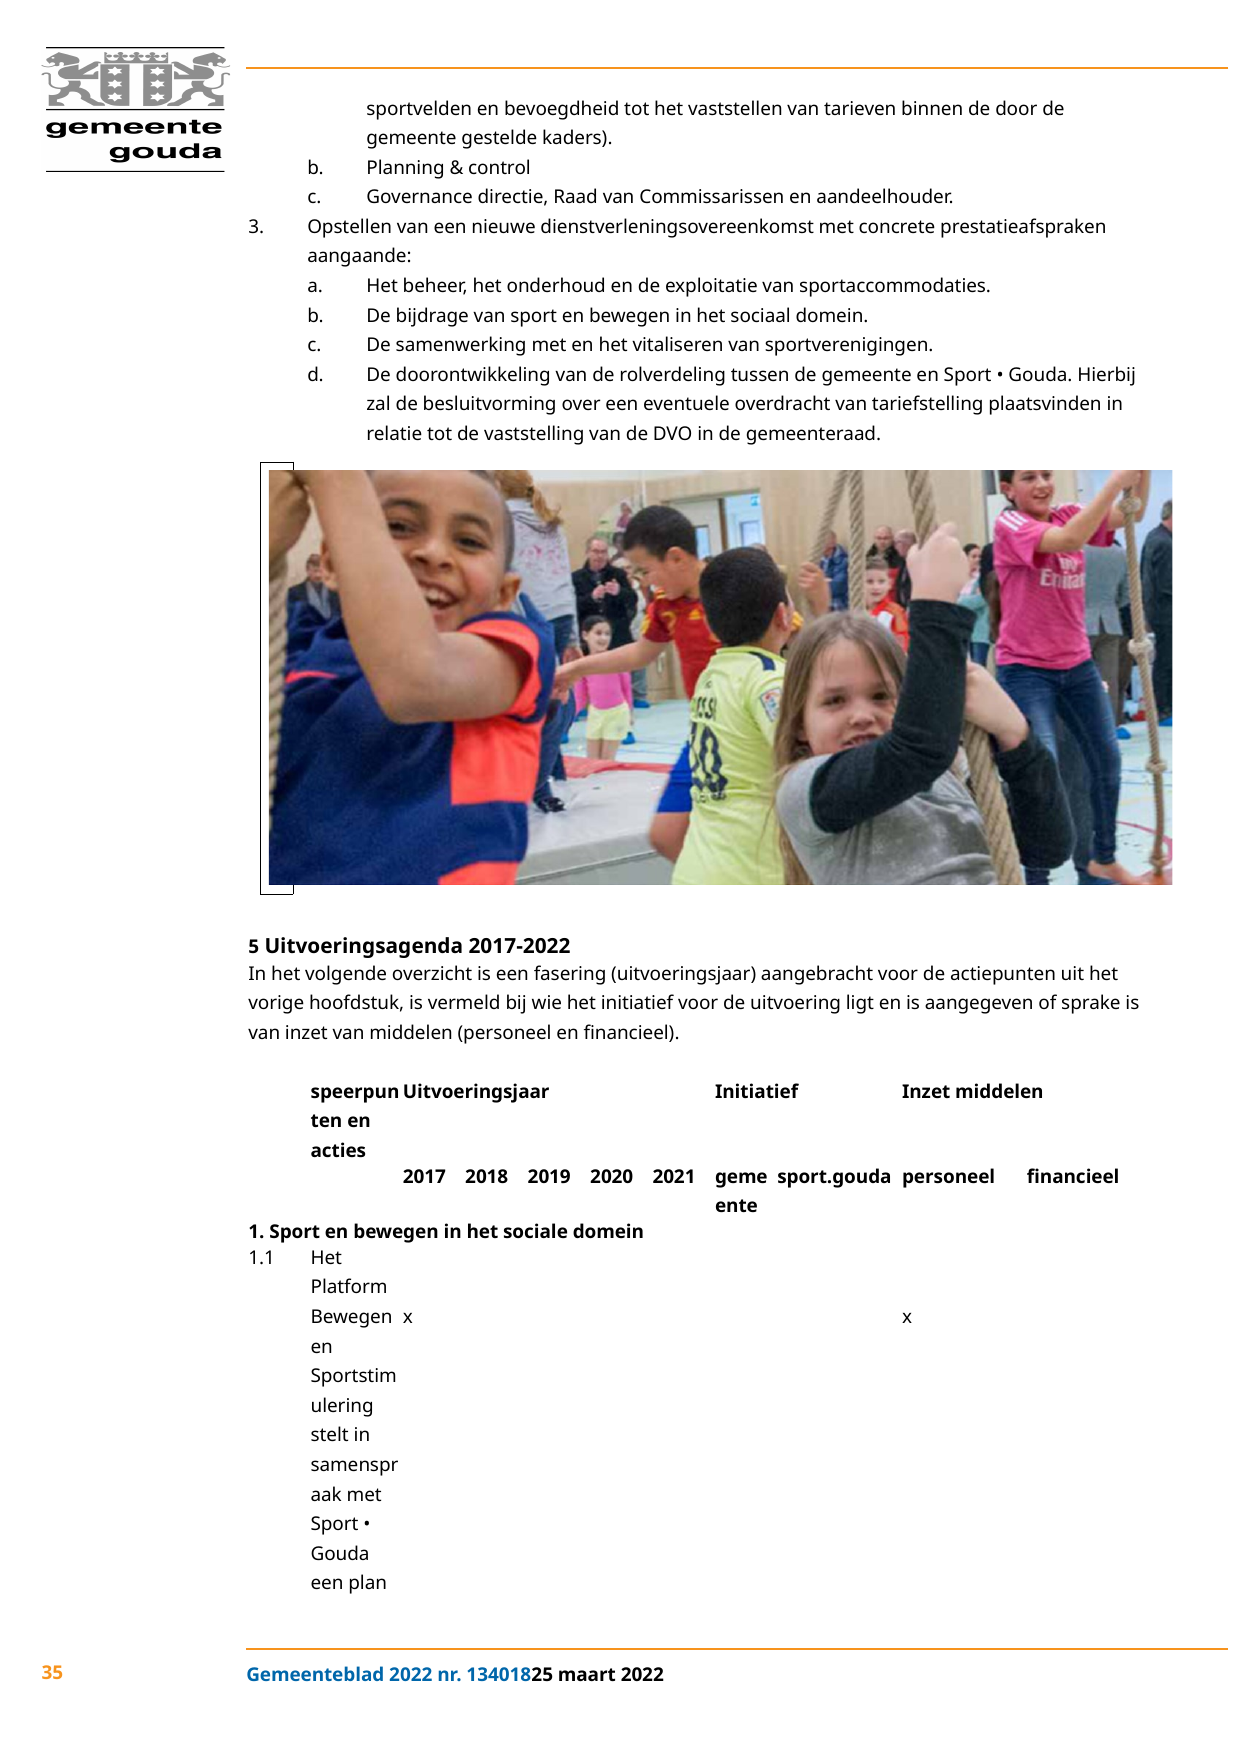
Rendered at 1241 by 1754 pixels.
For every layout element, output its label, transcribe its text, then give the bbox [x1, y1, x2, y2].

table_cell 2020 [590, 1163, 652, 1218]
table_cell financieel [1027, 1163, 1152, 1218]
table_cell [1027, 1244, 1152, 1595]
list De samenwerking met en het vitaliseren van sportverenigingen. [307, 331, 1152, 357]
list Het beheer, het onderhoud en de exploitatie van sportaccommodaties. [307, 272, 1152, 298]
table_cell [310, 1163, 403, 1218]
table_header [248, 1078, 310, 1163]
table_cell x [403, 1244, 465, 1595]
table_cell [777, 1244, 902, 1595]
table_cell [590, 1244, 652, 1595]
list De bijdrage van sport en bewegen in het sociaal domein. [307, 302, 1152, 328]
list De doorontwikkeling van de rolverdeling tussen de gemeente en Sport • Gouda. Hierbij zal de besluitvorming over een eventuele overdracht van tariefstelling plaatsvinden in relatie tot de vaststelling van de DVO in de gemeenteraad. [307, 361, 1152, 446]
table_cell [652, 1244, 715, 1595]
table_cell 1. Sport en bewegen in het sociale domein [248, 1218, 1152, 1244]
table_header Inzet middelen [902, 1078, 1152, 1163]
list Governance directie, Raad van Commissarissen en aandeelhouder. [307, 183, 1152, 209]
table_cell 1.1 [248, 1244, 310, 1595]
table_cell personeel [902, 1163, 1027, 1218]
table_cell x [902, 1244, 1027, 1595]
table_cell [715, 1244, 777, 1595]
table_cell Het Platform Bewegen en Sportstimulering stelt in samenspraak met Sport • Gouda een plan [310, 1244, 403, 1595]
table_cell 2018 [465, 1163, 527, 1218]
table_cell 2021 [652, 1163, 715, 1218]
list Opstellen van een nieuwe dienstverleningsovereenkomst met concrete prestatieafspraken aangaande: [248, 213, 1152, 268]
table_cell [465, 1244, 527, 1595]
table_cell 2019 [528, 1163, 590, 1218]
table_cell sport.gouda [777, 1163, 902, 1218]
table_cell [528, 1244, 590, 1595]
table_cell [248, 1163, 310, 1218]
picture [41, 47, 231, 172]
table_cell 2017 [403, 1163, 465, 1218]
list Planning & control [307, 154, 1152, 180]
table_header speerpunten en acties [310, 1078, 403, 1163]
table_cell gemeente [715, 1163, 777, 1218]
table_header Uitvoeringsjaar [403, 1078, 715, 1163]
picture [268, 470, 1173, 885]
table_header Initiatief [715, 1078, 902, 1163]
list sportvelden en bevoegdheid tot het vaststellen van tarieven binnen de door de gemeente gestelde kaders). [307, 95, 1152, 150]
text 5 Uitvoeringsagenda 2017-2022 [248, 931, 1152, 960]
text In het volgende overzicht is een fasering (uitvoeringsjaar) aangebracht voor de actiepunten uit het vorige hoofdstuk, is vermeld bij wie het initiatief voor de uitvoering ligt en is aangegeven of sprake is van inzet van middelen (personeel en financieel). [248, 960, 1152, 1044]
